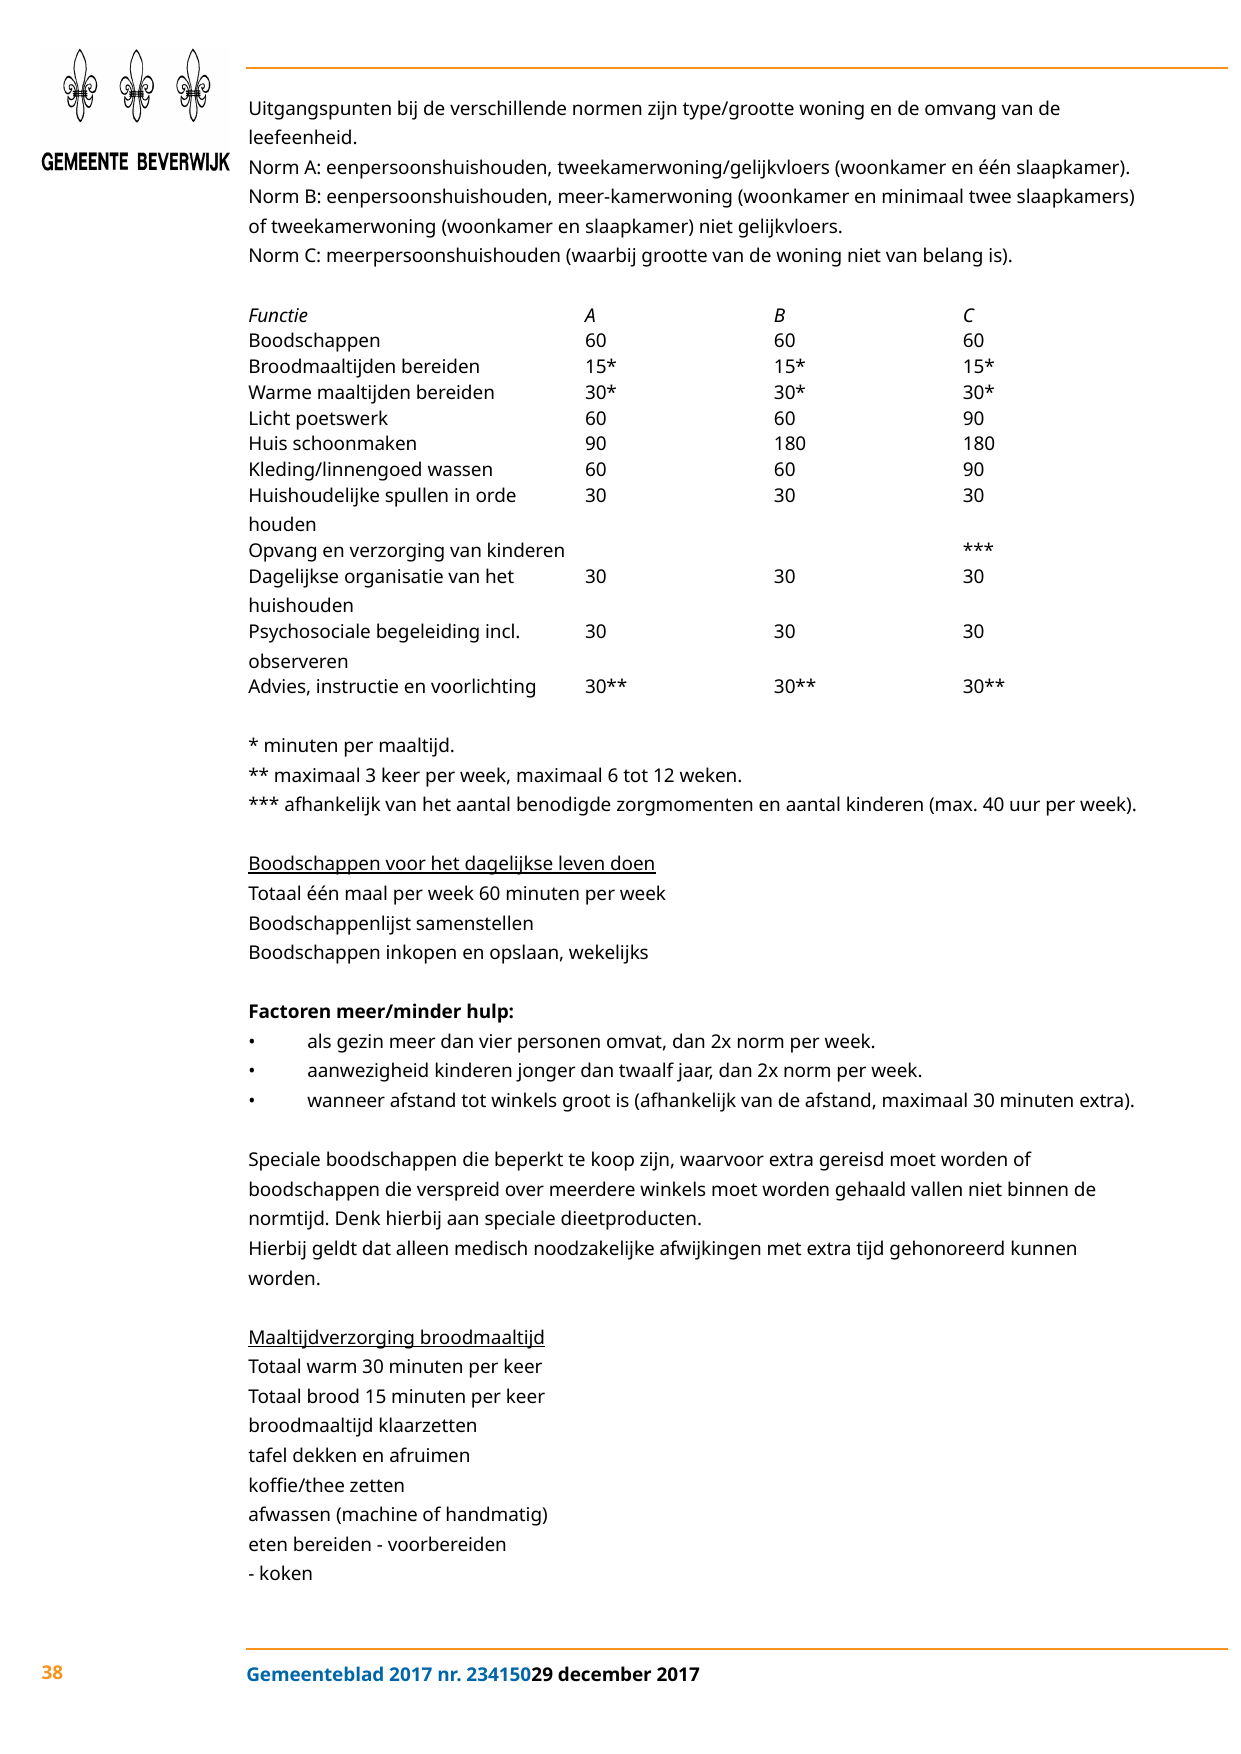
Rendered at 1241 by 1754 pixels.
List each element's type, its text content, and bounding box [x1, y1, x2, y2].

text Boodschappenlijst samenstellen [248, 910, 1152, 936]
text eten bereiden - voorbereiden [248, 1531, 1152, 1557]
text koffie/thee zetten [248, 1472, 1152, 1498]
table_cell Boodschappen [248, 328, 585, 353]
text ** maximaal 3 keer per week, maximaal 6 tot 12 weken. [248, 762, 1152, 788]
table_cell 15* [963, 354, 1152, 379]
table_cell Opvang en verzorging van kinderen [248, 538, 585, 563]
table_cell Advies, instructie en voorlichting [248, 674, 585, 699]
text Uitgangspunten bij de verschillende normen zijn type/grootte woning en de omvang van de leefeenheid. [248, 95, 1152, 150]
picture [41, 47, 231, 172]
table_cell 30 [774, 563, 963, 618]
table_header Functie [248, 302, 585, 328]
text Factoren meer/minder hulp: [248, 998, 1152, 1024]
table_cell 15* [774, 354, 963, 379]
text Totaal één maal per week 60 minuten per week [248, 880, 1152, 906]
list aanwezigheid kinderen jonger dan twaalf jaar, dan 2x norm per week. [248, 1058, 1152, 1083]
text - koken [248, 1561, 1152, 1586]
text Hierbij geldt dat alleen medisch noodzakelijke afwijkingen met extra tijd gehonoreerd kunnen worden. [248, 1235, 1152, 1291]
table_cell 60 [585, 405, 774, 431]
table_cell Warme maaltijden bereiden [248, 379, 585, 405]
table_cell 30 [585, 619, 774, 674]
table_cell 180 [963, 431, 1152, 456]
table_cell 30 [774, 482, 963, 537]
table_cell 30 [585, 482, 774, 537]
table_cell Dagelijkse organisatie van het huishouden [248, 563, 585, 618]
table_cell 15* [585, 354, 774, 379]
table_cell 30** [963, 674, 1152, 699]
text tafel dekken en afruimen [248, 1442, 1152, 1468]
table_cell 60 [774, 405, 963, 431]
table_cell 30* [774, 379, 963, 405]
text afwassen (machine of handmatig) [248, 1501, 1152, 1527]
table_cell 30 [963, 482, 1152, 537]
table_cell 30* [963, 379, 1152, 405]
text Maaltijdverzorging broodmaaltijd [248, 1324, 1152, 1350]
list als gezin meer dan vier personen omvat, dan 2x norm per week. [248, 1028, 1152, 1054]
list wanneer afstand tot winkels groot is (afhankelijk van de afstand, maximaal 30 minuten extra). [248, 1087, 1152, 1113]
table_cell 60 [774, 328, 963, 353]
table_cell 30 [774, 619, 963, 674]
table_cell 30* [585, 379, 774, 405]
table_cell 60 [585, 456, 774, 482]
text Norm C: meerpersoonshuishouden (waarbij grootte van de woning niet van belang is). [248, 243, 1152, 268]
table_cell 30 [963, 619, 1152, 674]
table_header B [774, 302, 963, 328]
table_cell 60 [774, 456, 963, 482]
table_cell 180 [774, 431, 963, 456]
text Boodschappen voor het dagelijkse leven doen [248, 851, 1152, 876]
text Norm A: eenpersoonshuishouden, tweekamerwoning/gelijkvloers (woonkamer en één slaapkamer). [248, 154, 1152, 180]
table_cell Huis schoonmaken [248, 431, 585, 456]
text Norm B: eenpersoonshuishouden, meer-kamerwoning (woonkamer en minimaal twee slaapkamers) of tweekamerwoning (woonkamer en slaapkamer) niet gelijkvloers. [248, 183, 1152, 239]
table_cell 30 [963, 563, 1152, 618]
table_cell 90 [963, 456, 1152, 482]
table_cell 90 [585, 431, 774, 456]
table_cell 60 [963, 328, 1152, 353]
table_cell 90 [963, 405, 1152, 431]
text * minuten per maaltijd. [248, 732, 1152, 758]
table_cell Licht poetswerk [248, 405, 585, 431]
text Speciale boodschappen die beperkt te koop zijn, waarvoor extra gereisd moet worden of boodschappen die verspreid over meerdere winkels moet worden gehaald vallen niet binnen de normtijd. Denk hierbij aan speciale dieetproducten. [248, 1146, 1152, 1231]
table_header A [585, 302, 774, 328]
table_cell 30** [774, 674, 963, 699]
table_cell 30** [585, 674, 774, 699]
table_cell [774, 538, 963, 563]
text *** afhankelijk van het aantal benodigde zorgmomenten en aantal kinderen (max. 40 uur per week). [248, 791, 1152, 817]
text Boodschappen inkopen en opslaan, wekelijks [248, 939, 1152, 965]
text Totaal warm 30 minuten per keer [248, 1353, 1152, 1379]
text broodmaaltijd klaarzetten [248, 1413, 1152, 1438]
table_cell Broodmaaltijden bereiden [248, 354, 585, 379]
table_cell Kleding/linnengoed wassen [248, 456, 585, 482]
text Totaal brood 15 minuten per keer [248, 1383, 1152, 1409]
table_cell 30 [585, 563, 774, 618]
table_cell Psychosociale begeleiding incl. observeren [248, 619, 585, 674]
table_cell Huishoudelijke spullen in orde houden [248, 482, 585, 537]
table_header C [963, 302, 1152, 328]
table_cell 60 [585, 328, 774, 353]
table_cell [585, 538, 774, 563]
table_cell *** [963, 538, 1152, 563]
